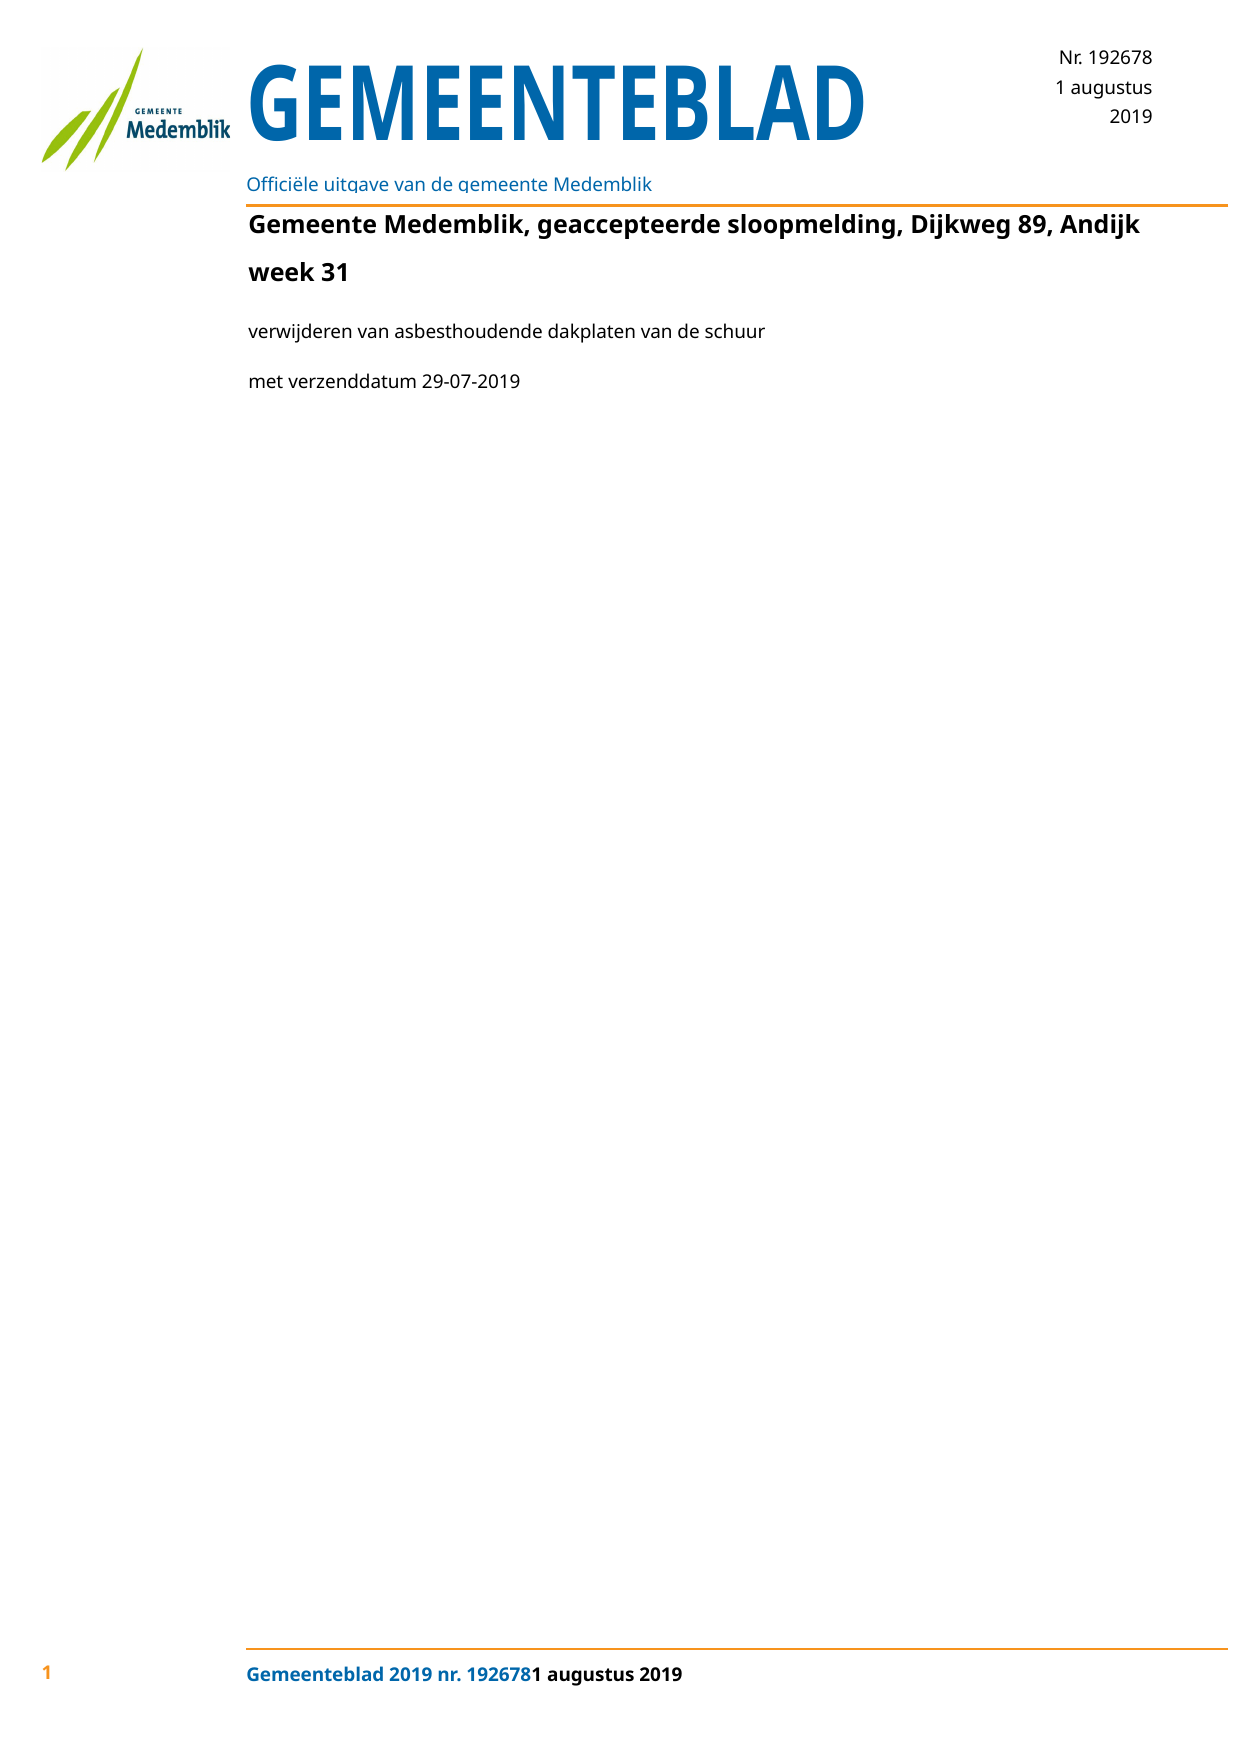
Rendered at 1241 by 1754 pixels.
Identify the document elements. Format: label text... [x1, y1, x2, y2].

text Gemeente Medemblik, geaccepteerde sloopmelding, Dijkweg 89, Andijk week 31 [248, 207, 1152, 288]
text verwijderen van asbesthoudende dakplaten van de schuur [248, 318, 1152, 344]
picture [41, 47, 231, 172]
text met verzenddatum 29-07-2019 [248, 368, 1152, 394]
